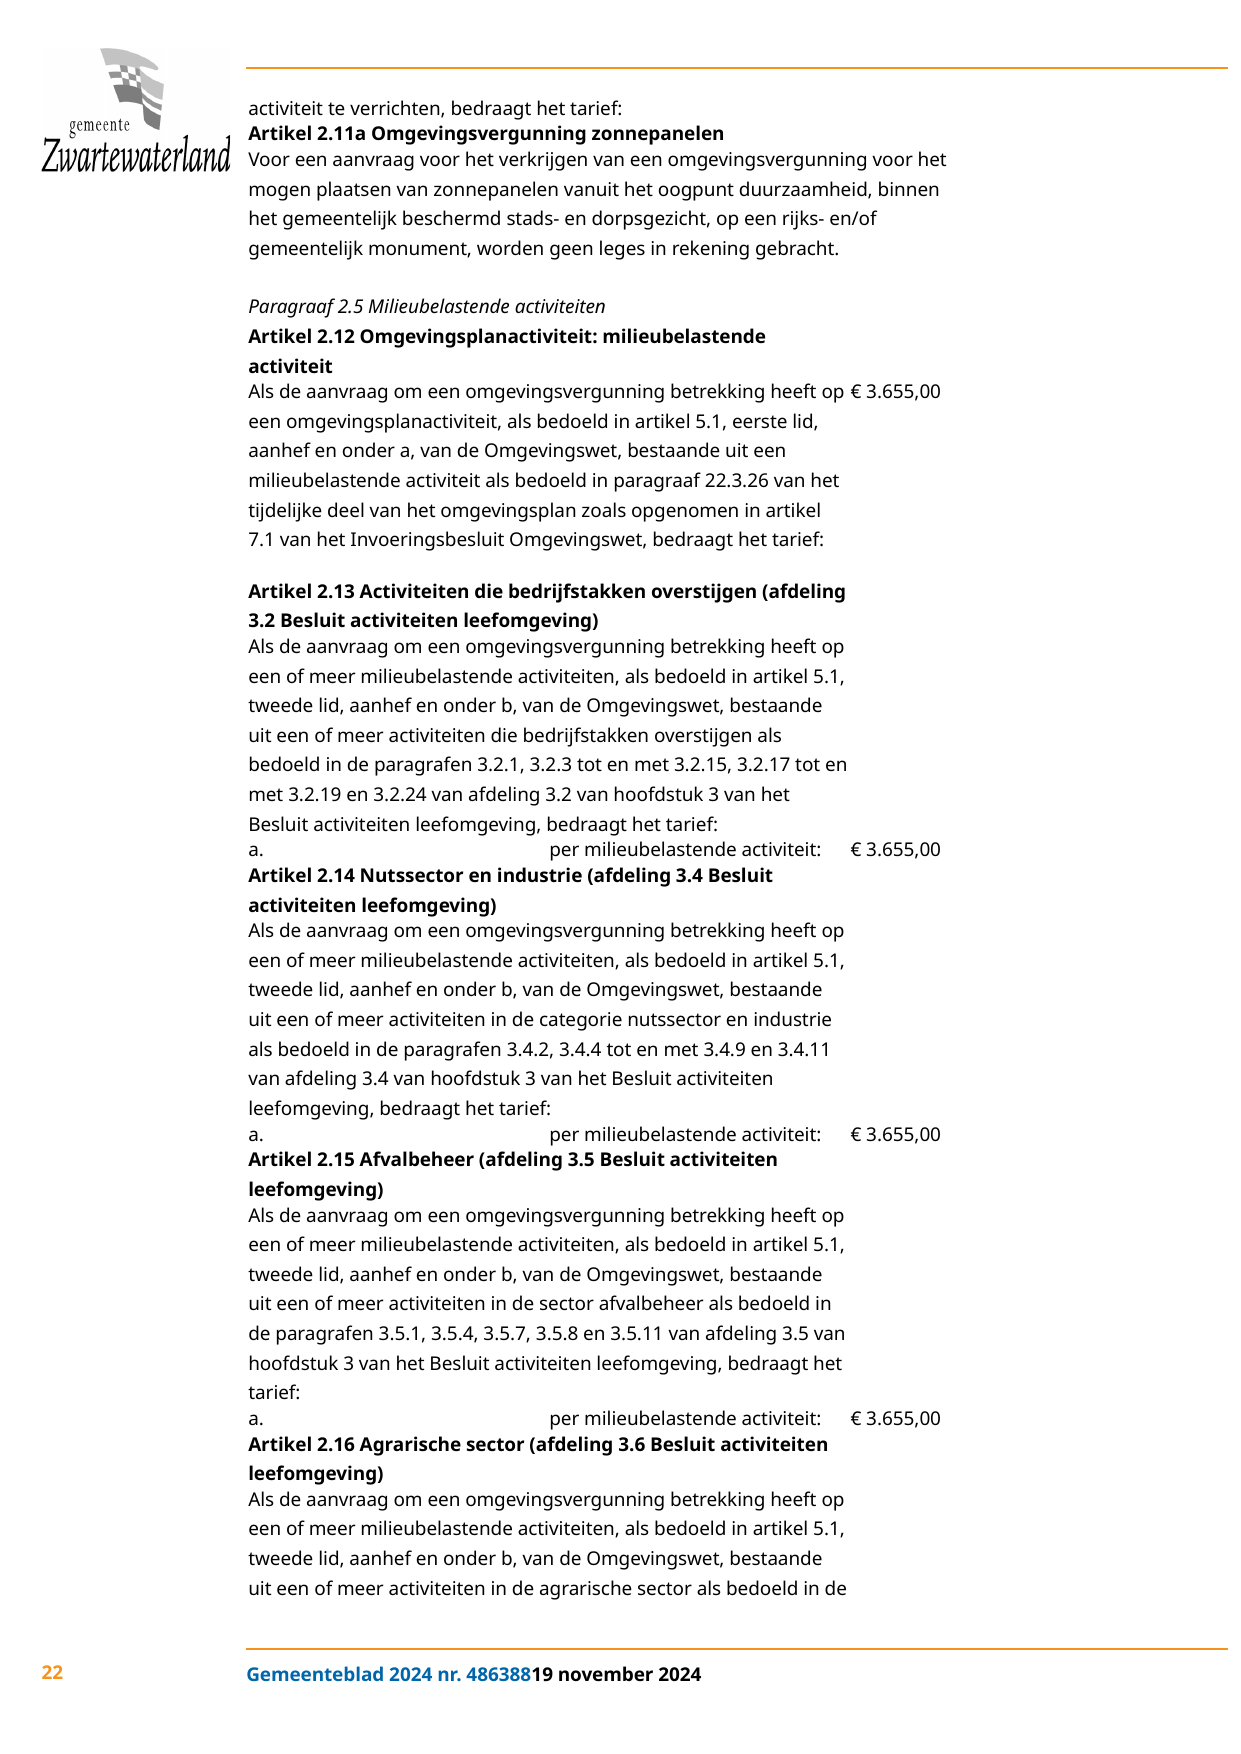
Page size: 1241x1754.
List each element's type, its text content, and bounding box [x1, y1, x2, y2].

table_cell € 3.655,00 [850, 379, 1152, 552]
table_cell [971, 121, 1152, 146]
table_cell a. [248, 836, 549, 862]
table_cell € 3.655,00 [850, 1121, 1152, 1146]
table_cell per milieubelastende activiteit: [549, 1121, 850, 1146]
text Paragraaf 2.5 Milieubelastende activiteiten [248, 293, 1152, 319]
table_cell Als de aanvraag om een omgevingsvergunning betrekking heeft op een of meer milieubelastende activiteiten, als bedoeld in artikel 5.1, tweede lid, aanhef en onder b, van de Omgevingswet, bestaande uit een of meer activiteiten die bedrijfstakken overstijgen als bedoeld in de paragrafen 3.2.1, 3.2.3 tot en met 3.2.15, 3.2.17 tot en met 3.2.19 en 3.2.24 van afdeling 3.2 van hoofdstuk 3 van het Besluit activiteiten leefomgeving, bedraagt het tarief: [248, 633, 850, 836]
table_cell Als de aanvraag om een omgevingsvergunning betrekking heeft op een of meer milieubelastende activiteiten, als bedoeld in artikel 5.1, tweede lid, aanhef en onder b, van de Omgevingswet, bestaande uit een of meer activiteiten in de agrarische sector als bedoeld in de [248, 1486, 850, 1601]
table_cell [971, 146, 1152, 261]
table_cell Artikel 2.11a Omgevingsvergunning zonnepanelen [248, 121, 971, 146]
table_cell Artikel 2.16 Agrarische sector (afdeling 3.6 Besluit activiteiten leefomgeving) [248, 1431, 850, 1486]
table_cell activiteit te verrichten, bedraagt het tarief: [248, 95, 971, 121]
table_cell a. [248, 1405, 549, 1431]
table_cell [850, 918, 1152, 1121]
table_cell [850, 1486, 1152, 1601]
table_header Artikel 2.12 Omgevingsplanactiviteit: milieubelastende activiteit [248, 323, 850, 378]
table_cell [850, 578, 1152, 633]
table_cell [971, 95, 1152, 121]
table_cell [850, 1202, 1152, 1405]
table_cell Als de aanvraag om een omgevingsvergunning betrekking heeft op een of meer milieubelastende activiteiten, als bedoeld in artikel 5.1, tweede lid, aanhef en onder b, van de Omgevingswet, bestaande uit een of meer activiteiten in de categorie nutssector en industrie als bedoeld in de paragrafen 3.4.2, 3.4.4 tot en met 3.4.9 en 3.4.11 van afdeling 3.4 van hoofdstuk 3 van het Besluit activiteiten leefomgeving, bedraagt het tarief: [248, 918, 850, 1121]
table_cell Artikel 2.15 Afvalbeheer (afdeling 3.5 Besluit activiteiten leefomgeving) [248, 1146, 850, 1202]
table_cell [850, 633, 1152, 836]
table_cell [850, 862, 1152, 917]
table_cell per milieubelastende activiteit: [549, 1405, 850, 1431]
table_cell Als de aanvraag om een omgevingsvergunning betrekking heeft op een of meer milieubelastende activiteiten, als bedoeld in artikel 5.1, tweede lid, aanhef en onder b, van de Omgevingswet, bestaande uit een of meer activiteiten in de sector afvalbeheer als bedoeld in de paragrafen 3.5.1, 3.5.4, 3.5.7, 3.5.8 en 3.5.11 van afdeling 3.5 van hoofdstuk 3 van het Besluit activiteiten leefomgeving, bedraagt het tarief: [248, 1202, 850, 1405]
table_cell Voor een aanvraag voor het verkrijgen van een omgevingsvergunning voor het mogen plaatsen van zonnepanelen vanuit het oogpunt duurzaamheid, binnen het gemeentelijk beschermd stads- en dorpsgezicht, op een rijks- en/of gemeentelijk monument, worden geen leges in rekening gebracht. [248, 146, 971, 261]
picture [41, 47, 231, 172]
table_cell [850, 1146, 1152, 1202]
table_cell Artikel 2.13 Activiteiten die bedrijfstakken overstijgen (afdeling 3.2 Besluit activiteiten leefomgeving) [248, 578, 850, 633]
table_cell Artikel 2.14 Nutssector en industrie (afdeling 3.4 Besluit activiteiten leefomgeving) [248, 862, 850, 917]
table_header [850, 323, 1152, 378]
table_cell Als de aanvraag om een omgevingsvergunning betrekking heeft op een omgevingsplanactiviteit, als bedoeld in artikel 5.1, eerste lid, aanhef en onder a, van de Omgevingswet, bestaande uit een milieubelastende activiteit als bedoeld in paragraaf 22.3.26 van het tijdelijke deel van het omgevingsplan zoals opgenomen in artikel 7.1 van het Invoeringsbesluit Omgevingswet, bedraagt het tarief: [248, 379, 850, 552]
table_cell [850, 1431, 1152, 1486]
table_cell a. [248, 1121, 549, 1146]
table_cell € 3.655,00 [850, 836, 1152, 862]
table_cell [248, 552, 1152, 578]
table_cell € 3.655,00 [850, 1405, 1152, 1431]
table_cell per milieubelastende activiteit: [549, 836, 850, 862]
